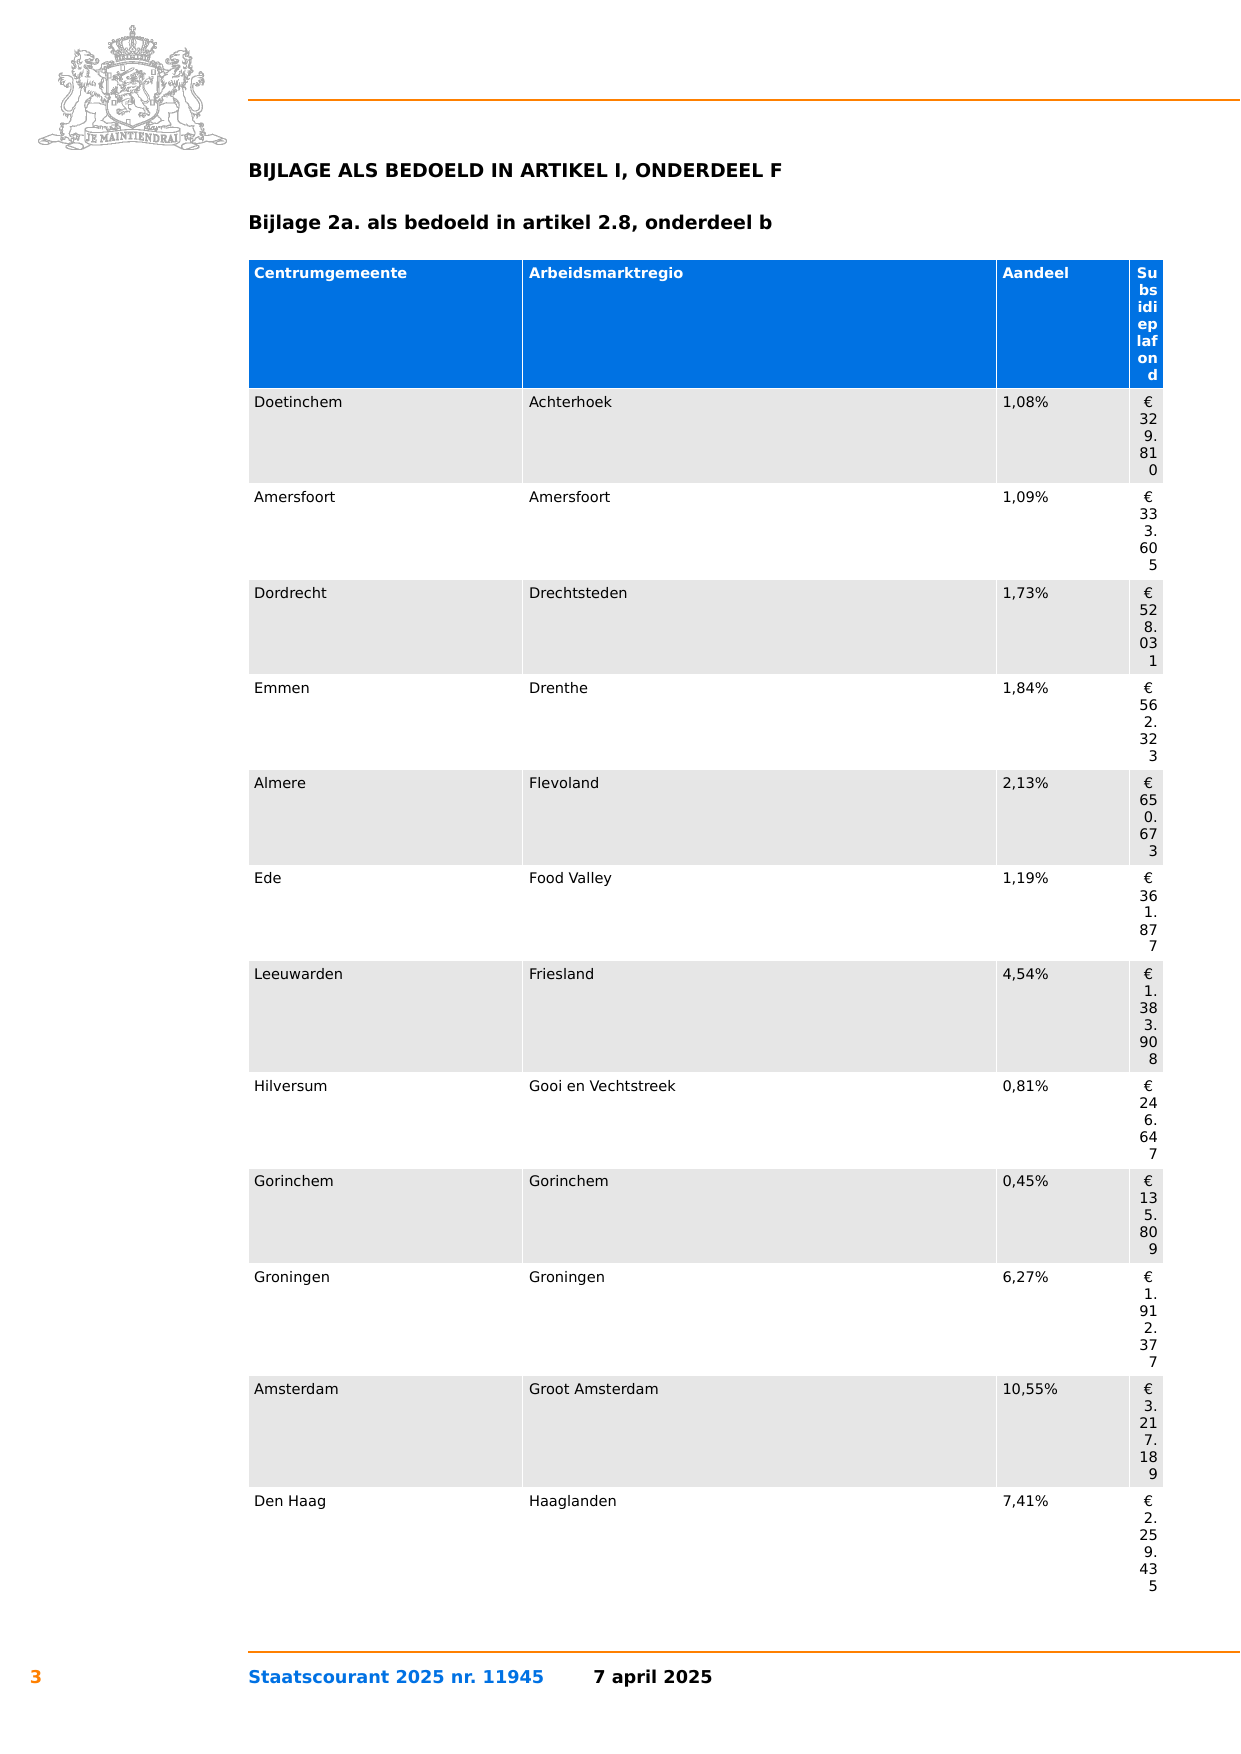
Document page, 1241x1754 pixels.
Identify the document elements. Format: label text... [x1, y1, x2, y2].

table_cell 4,54% [997, 961, 1129, 1072]
table_cell Emmen [249, 675, 522, 769]
table_cell Almere [249, 770, 522, 865]
table_cell Drechtsteden [523, 580, 996, 674]
picture [38, 25, 227, 150]
table_cell 6,27% [997, 1264, 1129, 1375]
table_cell Dordrecht [249, 580, 522, 674]
table_cell 10,55% [997, 1376, 1129, 1487]
table_cell 7,41% [997, 1489, 1129, 1600]
table_cell Drenthe [523, 675, 996, 769]
table_cell Amersfoort [523, 485, 996, 579]
table_cell Haaglanden [523, 1489, 996, 1600]
table_cell Groningen [249, 1264, 522, 1375]
table_cell € 2.259.435 [1130, 1489, 1163, 1600]
table_cell € 333.605 [1130, 485, 1163, 579]
table_cell € 361.877 [1130, 866, 1163, 960]
table_cell € 3.217.189 [1130, 1376, 1163, 1487]
table_cell Gorinchem [523, 1169, 996, 1263]
table_cell Ede [249, 866, 522, 960]
table_cell Groot Amsterdam [523, 1376, 996, 1487]
table_cell 1,08% [997, 389, 1129, 483]
table_cell € 528.031 [1130, 580, 1163, 674]
table_header Subsidieplafond [1130, 260, 1163, 388]
table_cell € 1.912.377 [1130, 1264, 1163, 1375]
table_cell € 246.647 [1130, 1073, 1163, 1168]
table_cell Gorinchem [249, 1169, 522, 1263]
table_header Centrumgemeente [249, 260, 522, 388]
table_cell Den Haag [249, 1489, 522, 1600]
table_cell Amersfoort [249, 485, 522, 579]
table_cell 1,73% [997, 580, 1129, 674]
table_cell € 329.810 [1130, 389, 1163, 483]
table_cell Doetinchem [249, 389, 522, 483]
table_cell Hilversum [249, 1073, 522, 1168]
table_cell Flevoland [523, 770, 996, 865]
table_cell Leeuwarden [249, 961, 522, 1072]
table_cell 2,13% [997, 770, 1129, 865]
table_cell Achterhoek [523, 389, 996, 483]
table_cell 0,81% [997, 1073, 1129, 1168]
table_header Aandeel [997, 260, 1129, 388]
table_cell € 1.383.908 [1130, 961, 1163, 1072]
table_cell € 135.809 [1130, 1169, 1163, 1263]
table_cell 1,19% [997, 866, 1129, 960]
table_header Arbeidsmarktregio [523, 260, 996, 388]
table_cell Gooi en Vechtstreek [523, 1073, 996, 1168]
table_cell € 562.323 [1130, 675, 1163, 769]
table_cell 1,84% [997, 675, 1129, 769]
table_cell 1,09% [997, 485, 1129, 579]
table_cell Amsterdam [249, 1376, 522, 1487]
table_cell 0,45% [997, 1169, 1129, 1263]
table_cell € 650.673 [1130, 770, 1163, 865]
table_cell Groningen [523, 1264, 996, 1375]
subtitle BIJLAGE ALS BEDOELD IN ARTIKEL I, ONDERDEEL F [248, 160, 1163, 182]
table_cell Food Valley [523, 866, 996, 960]
table_cell Friesland [523, 961, 996, 1072]
subtitle Bijlage 2a. als bedoeld in artikel 2.8, onderdeel b [248, 212, 1163, 234]
